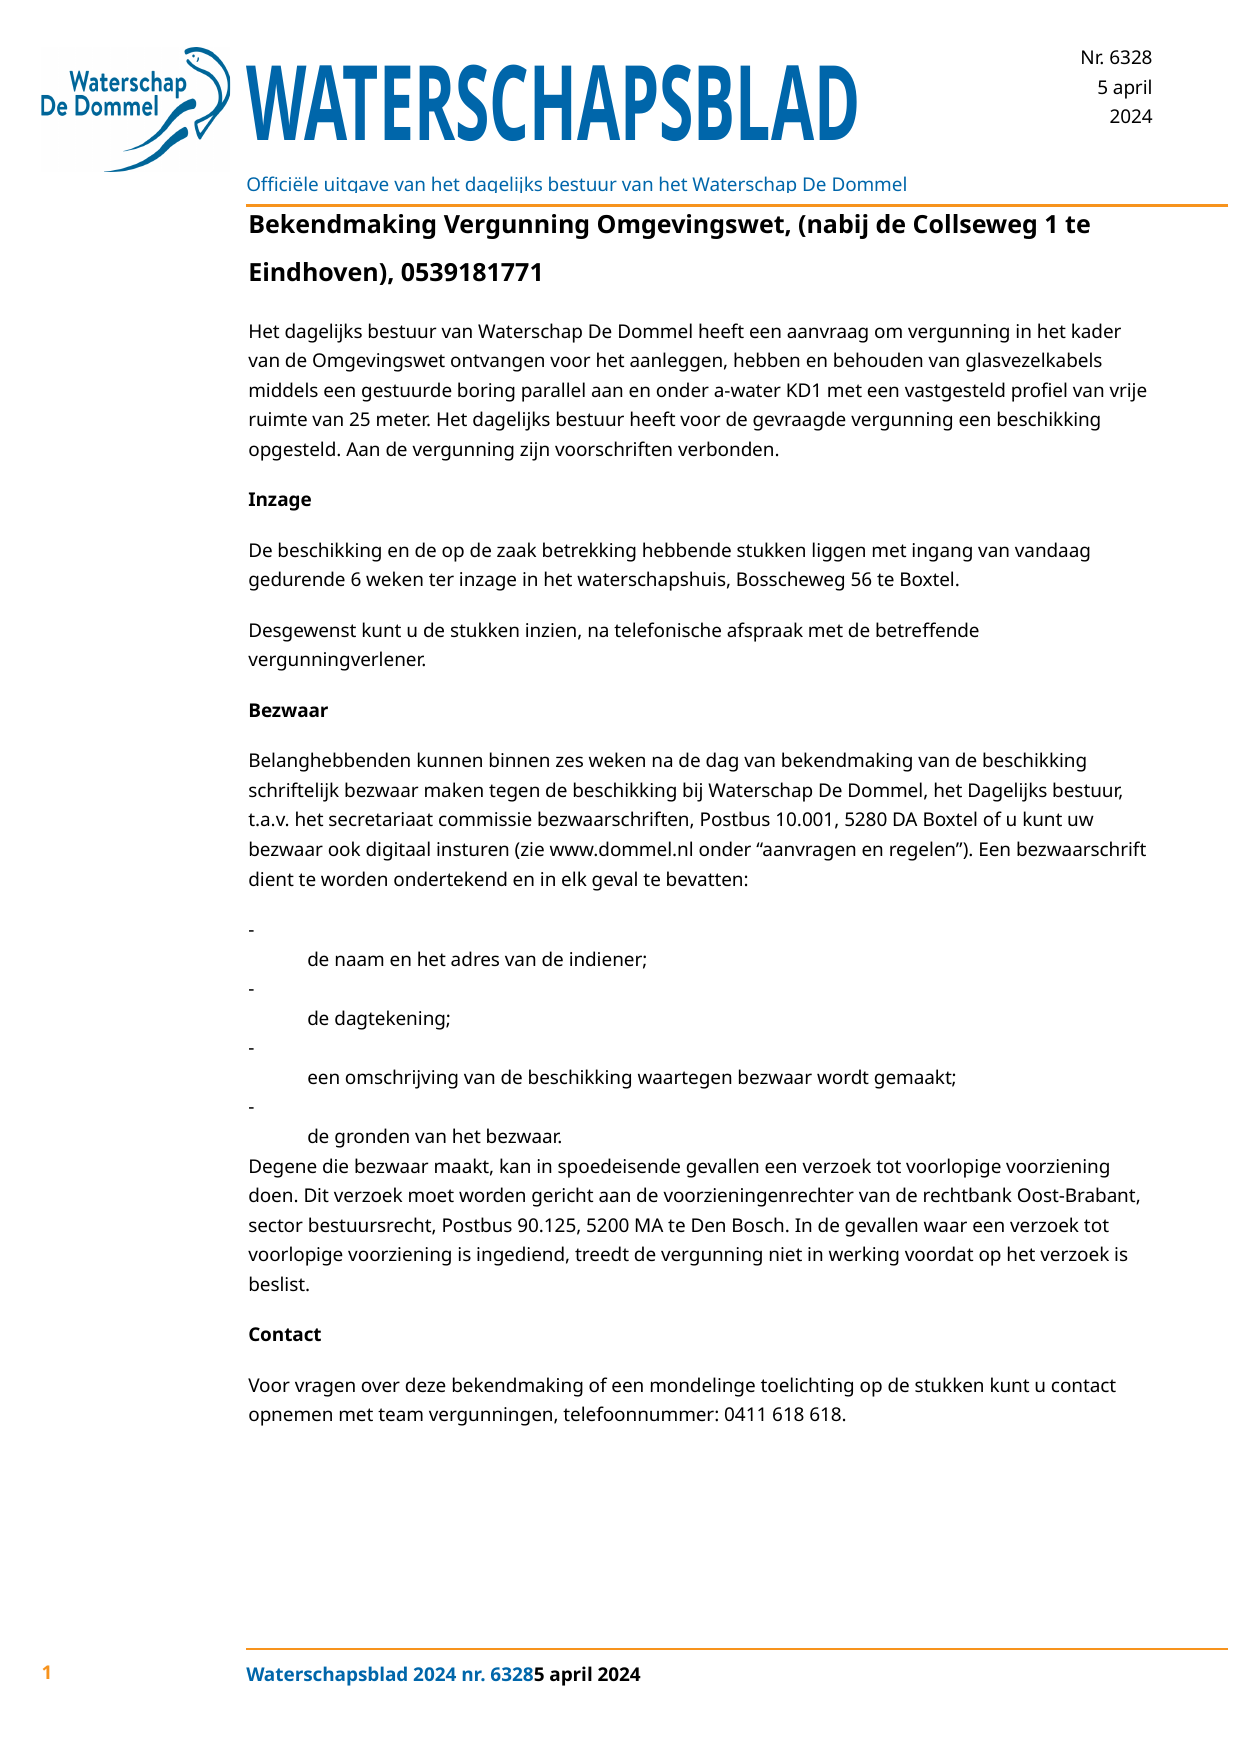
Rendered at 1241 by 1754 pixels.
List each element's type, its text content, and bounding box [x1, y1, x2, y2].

text Belanghebbenden kunnen binnen zes weken na de dag van bekendmaking van de beschikking schriftelijk bezwaar maken tegen de beschikking bij Waterschap De Dommel, het Dagelijks bestuur, t.a.v. het secretariaat commissie bezwaarschriften, Postbus 10.001, 5280 DA Boxtel of u kunt uw bezwaar ook digitaal insturen (zie www.dommel.nl onder “aanvragen en regelen”). Een bezwaarschrift dient te worden ondertekend en in elk geval te bevatten: [248, 747, 1152, 892]
text De beschikking en de op de zaak betrekking hebbende stukken liggen met ingang van vandaag gedurende 6 weken ter inzage in het waterschapshuis, Bosscheweg 56 te Boxtel. [248, 537, 1152, 592]
text Het dagelijks bestuur van Waterschap De Dommel heeft een aanvraag om vergunning in het kader van de Omgevingswet ontvangen voor het aanleggen, hebben en behouden van glasvezelkabels middels een gestuurde boring parallel aan en onder a-water KD1 met een vastgesteld profiel van vrije ruimte van 25 meter. Het dagelijks bestuur heeft voor de gevraagde vergunning een beschikking opgesteld. Aan de vergunning zijn voorschriften verbonden. [248, 318, 1152, 462]
text Bekendmaking Vergunning Omgevingswet, (nabij de Collseweg 1 te Eindhoven), 0539181771 [248, 207, 1152, 288]
text Contact [248, 1322, 1152, 1347]
text Voor vragen over deze bekendmaking of een mondelinge toelichting op de stukken kunt u contact opnemen met team vergunningen, telefoonnummer: 0411 618 618. [248, 1372, 1152, 1427]
list een omschrijving van de beschikking waartegen bezwaar wordt gemaakt; [248, 1064, 1152, 1090]
picture [41, 47, 231, 172]
list de gronden van het bezwaar. [248, 1123, 1152, 1149]
list de naam en het adres van de indiener; [248, 946, 1152, 972]
text Desgewenst kunt u de stukken inzien, na telefonische afspraak met de betreffende vergunningverlener. [248, 617, 1152, 672]
text Inzage [248, 487, 1152, 512]
text Degene die bezwaar maakt, kan in spoedeisende gevallen een verzoek tot voorlopige voorziening doen. Dit verzoek moet worden gericht aan de voorzieningenrechter van de rechtbank Oost-Brabant, sector bestuursrecht, Postbus 90.125, 5200 MA te Den Bosch. In de gevallen waar een verzoek tot voorlopige voorziening is ingediend, treedt de vergunning niet in werking voordat op het verzoek is beslist. [248, 1153, 1152, 1297]
picture [198, 118, 210, 131]
text Bezwaar [248, 697, 1152, 723]
picture [45, 99, 51, 111]
picture [204, 47, 231, 76]
list de dagtekening; [248, 1005, 1152, 1031]
